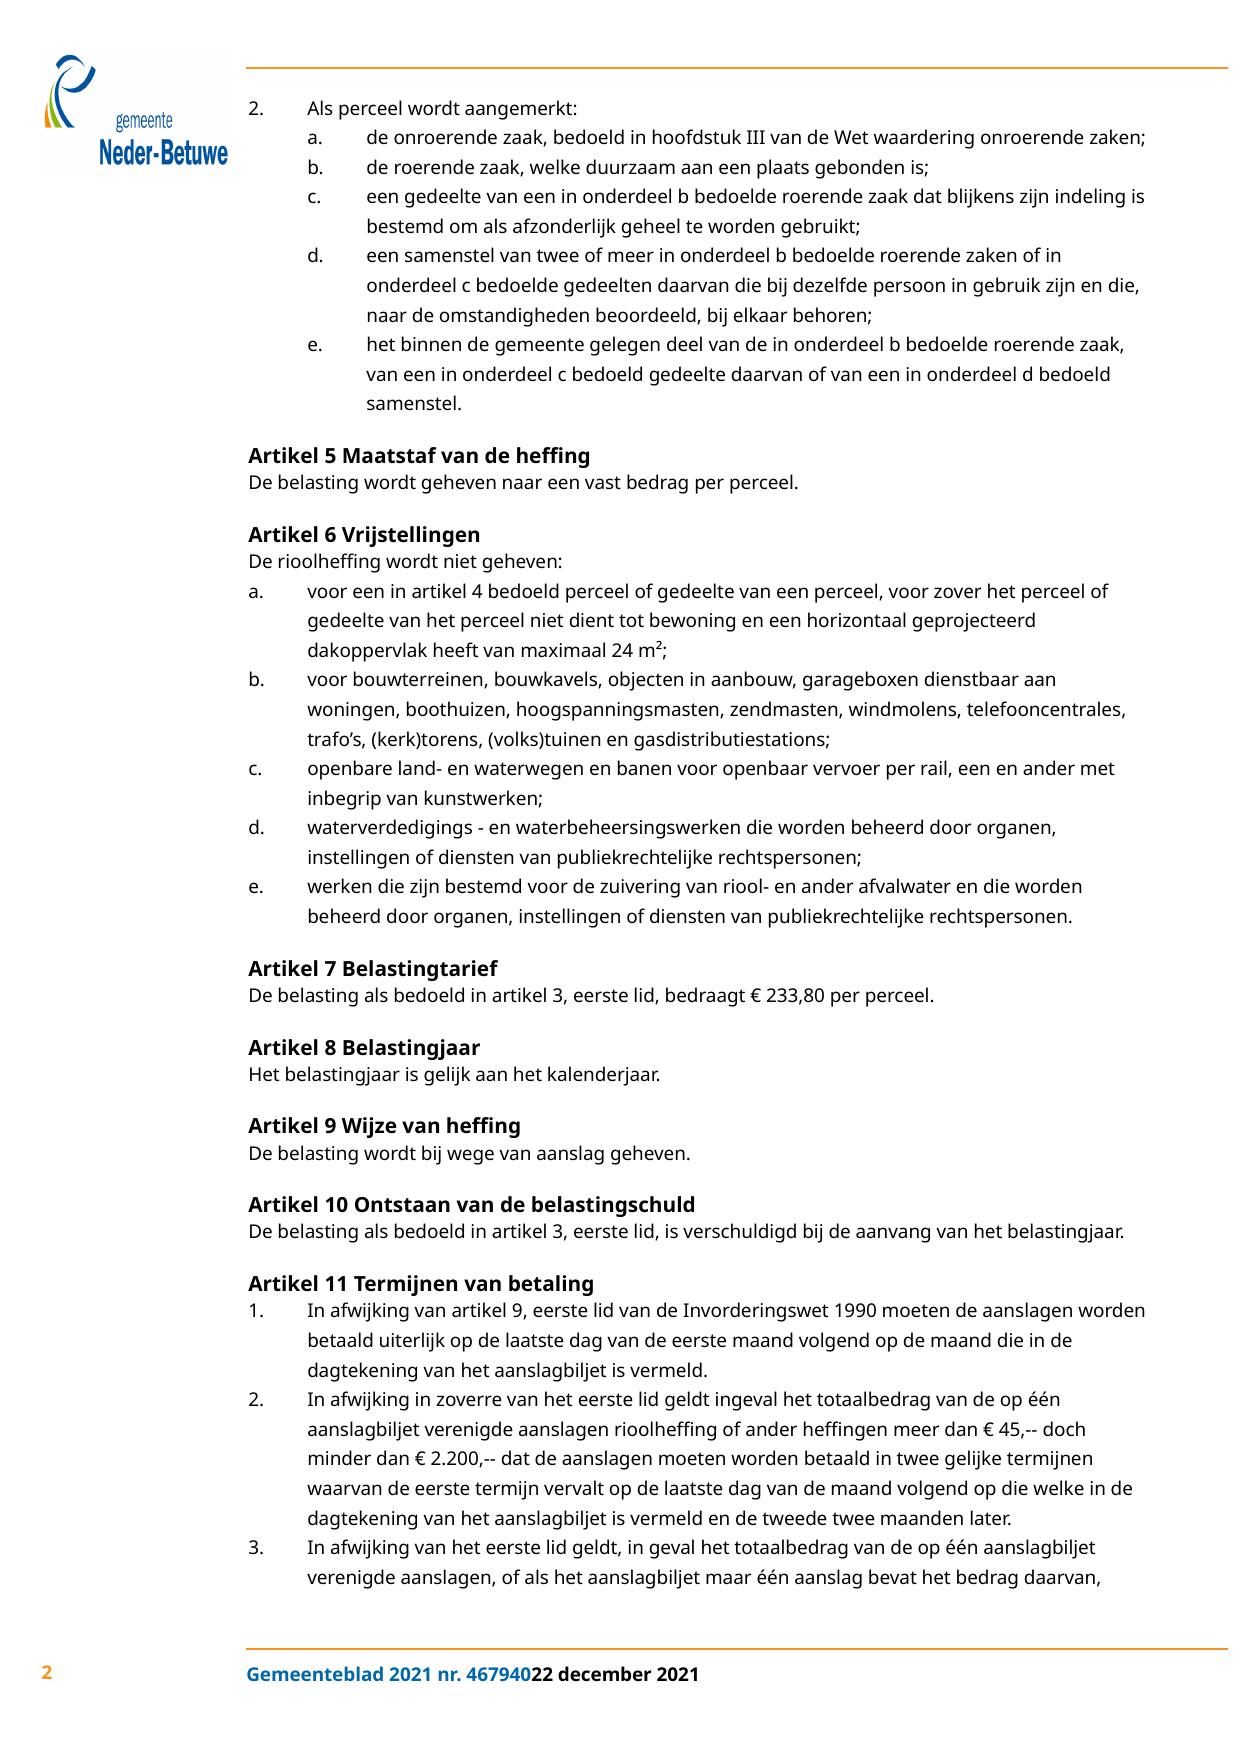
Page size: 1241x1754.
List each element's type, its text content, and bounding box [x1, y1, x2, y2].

text Het belastingjaar is gelijk aan het kalenderjaar. [248, 1061, 1152, 1087]
text Artikel 5 Maatstaf van de heffing [248, 441, 1152, 469]
text Artikel 11 Termijnen van betaling [248, 1269, 1152, 1298]
text Artikel 7 Belastingtarief [248, 954, 1152, 982]
list openbare land- en waterwegen en banen voor openbaar vervoer per rail, een en ander met inbegrip van kunstwerken; [248, 755, 1152, 811]
picture [41, 47, 231, 172]
text De rioolheffing wordt niet geheven: [248, 548, 1152, 574]
list werken die zijn bestemd voor de zuivering van riool- en ander afvalwater en die worden beheerd door organen, instellingen of diensten van publiekrechtelijke rechtspersonen. [248, 874, 1152, 929]
list voor een in artikel 4 bedoeld perceel of gedeelte van een perceel, voor zover het perceel of gedeelte van het perceel niet dient tot bewoning en een horizontaal geprojecteerd dakoppervlak heeft van maximaal 24 m²; [248, 578, 1152, 663]
text Artikel 6 Vrijstellingen [248, 520, 1152, 548]
text De belasting wordt geheven naar een vast bedrag per perceel. [248, 469, 1152, 495]
text De belasting wordt bij wege van aanslag geheven. [248, 1140, 1152, 1166]
list een samenstel van twee of meer in onderdeel b bedoelde roerende zaken of in onderdeel c bedoelde gedeelten daarvan die bij dezelfde persoon in gebruik zijn en die, naar de omstandigheden beoordeeld, bij elkaar behoren; [307, 243, 1152, 328]
list het binnen de gemeente gelegen deel van de in onderdeel b bedoelde roerende zaak, van een in onderdeel c bedoeld gedeelte daarvan of van een in onderdeel d bedoeld samenstel. [307, 331, 1152, 416]
text Artikel 10 Ontstaan van de belastingschuld [248, 1190, 1152, 1219]
list Als perceel wordt aangemerkt: [248, 95, 1152, 121]
list In afwijking van artikel 9, eerste lid van de Invorderingswet 1990 moeten de aanslagen worden betaald uiterlijk op de laatste dag van de eerste maand volgend op de maand die in de dagtekening van het aanslagbiljet is vermeld. [248, 1298, 1152, 1382]
text Artikel 9 Wijze van heffing [248, 1111, 1152, 1140]
list In afwijking in zoverre van het eerste lid geldt ingeval het totaalbedrag van de op één aanslagbiljet verenigde aanslagen rioolheffing of ander heffingen meer dan € 45,-- doch minder dan € 2.200,-- dat de aanslagen moeten worden betaald in twee gelijke termijnen waarvan de eerste termijn vervalt op de laatste dag van de maand volgend op die welke in de dagtekening van het aanslagbiljet is vermeld en de tweede twee maanden later. [248, 1386, 1152, 1530]
text De belasting als bedoeld in artikel 3, eerste lid, bedraagt € 233,80 per perceel. [248, 982, 1152, 1008]
list een gedeelte van een in onderdeel b bedoelde roerende zaak dat blijkens zijn indeling is bestemd om als afzonderlijk geheel te worden gebruikt; [307, 183, 1152, 239]
list voor bouwterreinen, bouwkavels, objecten in aanbouw, garageboxen dienstbaar aan woningen, boothuizen, hoogspanningsmasten, zendmasten, windmolens, telefooncentrales, trafo’s, (kerk)torens, (volks)tuinen en gasdistributiestations; [248, 667, 1152, 752]
text De belasting als bedoeld in artikel 3, eerste lid, is verschuldigd bij de aanvang van het belastingjaar. [248, 1219, 1152, 1244]
text Artikel 8 Belastingjaar [248, 1033, 1152, 1061]
list de roerende zaak, welke duurzaam aan een plaats gebonden is; [307, 154, 1152, 180]
list waterverdedigings - en waterbeheersingswerken die worden beheerd door organen, instellingen of diensten van publiekrechtelijke rechtspersonen; [248, 814, 1152, 870]
list In afwijking van het eerste lid geldt, in geval het totaalbedrag van de op één aanslagbiljet verenigde aanslagen, of als het aanslagbiljet maar één aanslag bevat het bedrag daarvan, [248, 1534, 1152, 1589]
list de onroerende zaak, bedoeld in hoofdstuk III van de Wet waardering onroerende zaken; [307, 124, 1152, 150]
